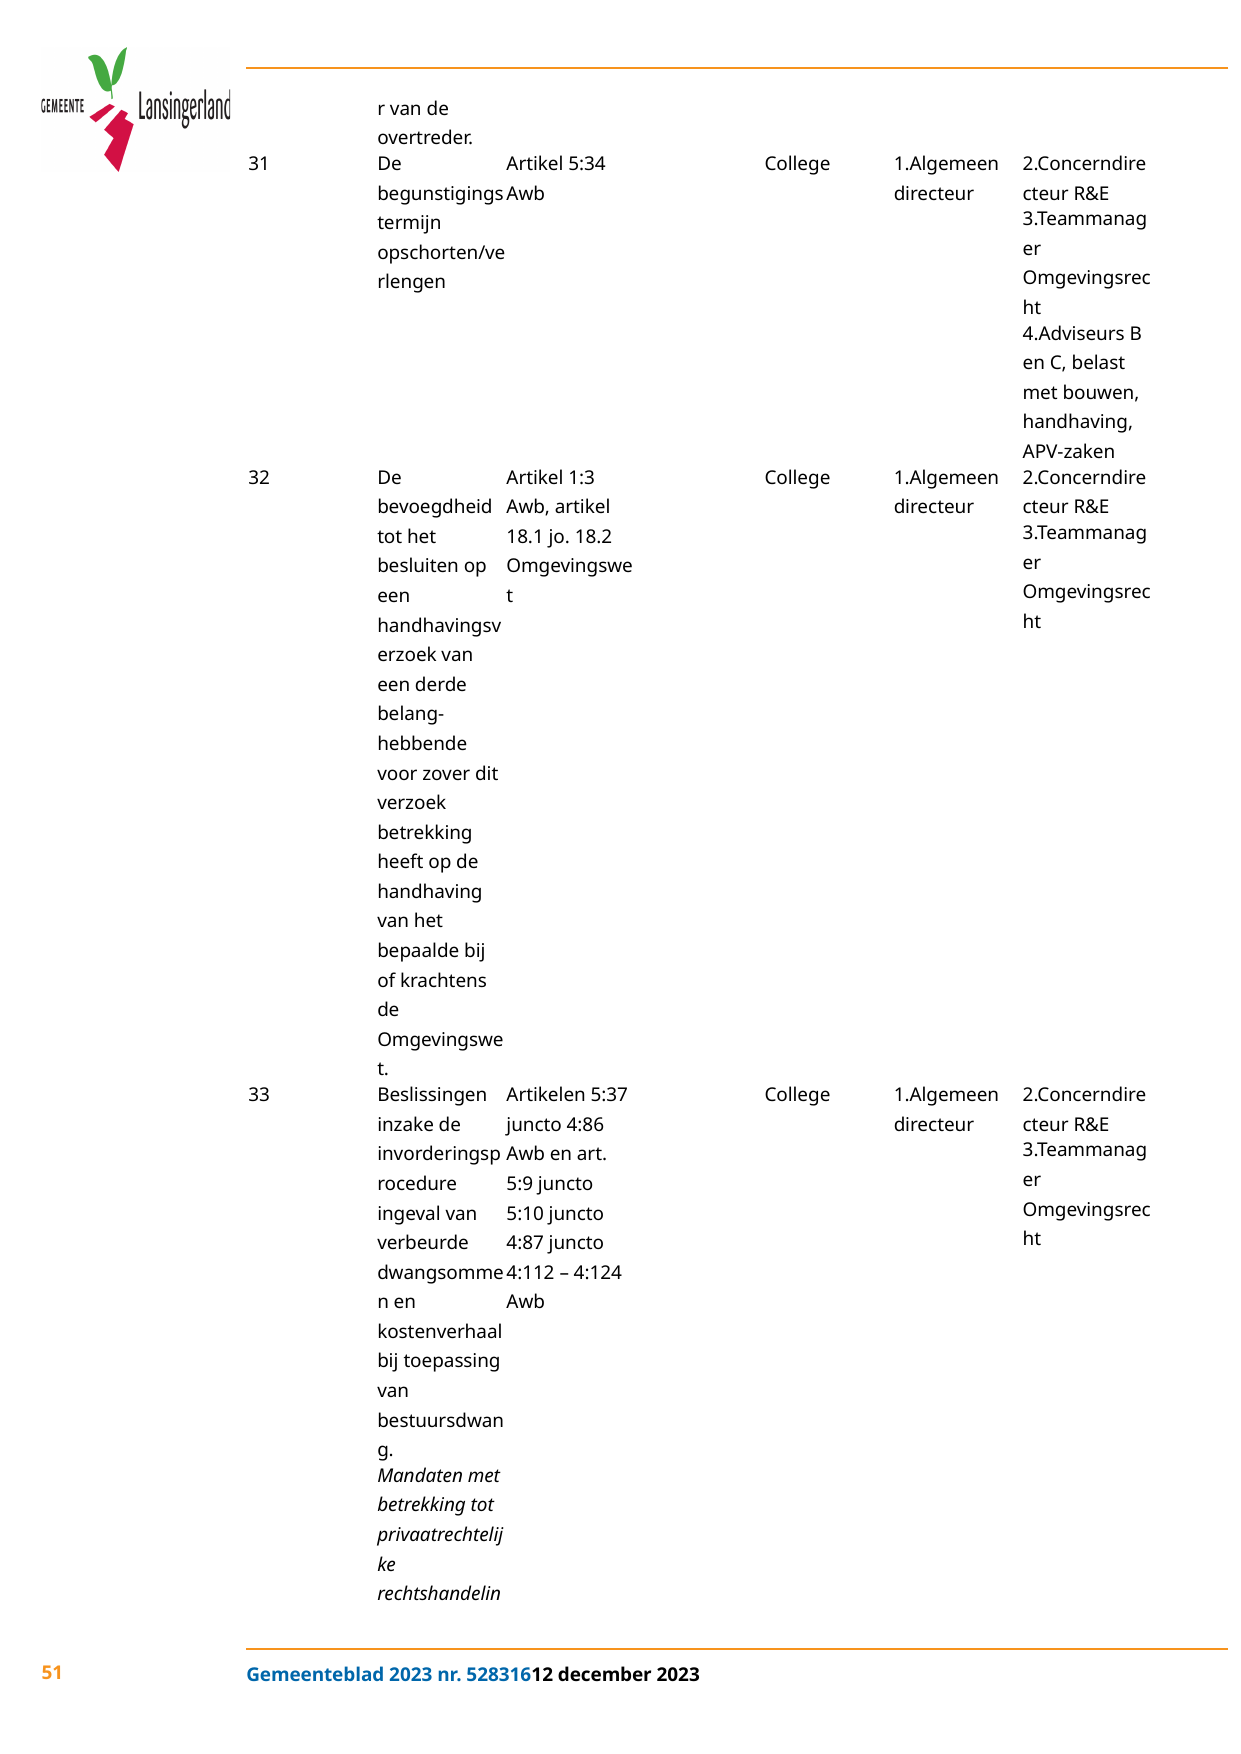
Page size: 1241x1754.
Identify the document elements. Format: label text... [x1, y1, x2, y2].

table_cell r van de overtreder. [377, 95, 506, 150]
table_cell Artikel 1:3 Awb, artikel 18.1 jo. 18.2 Omgevingswet [506, 464, 635, 1081]
table_cell [635, 95, 764, 150]
table_cell [894, 1462, 1022, 1606]
table_cell [635, 1462, 764, 1606]
table_cell College [764, 150, 893, 464]
table_cell [635, 464, 764, 1081]
table_cell [1023, 95, 1152, 150]
table_cell [1023, 1462, 1152, 1606]
table_cell De begunstigingstermijn opschorten/verlengen [377, 150, 506, 464]
table_cell [635, 150, 764, 464]
table_cell [506, 1462, 635, 1606]
table_cell [635, 1081, 764, 1462]
table_cell [764, 1462, 893, 1606]
table_cell 1.Algemeen directeur [894, 464, 1022, 1081]
table_cell 3.Teammanager Omgevingsrecht [1023, 1137, 1152, 1462]
table_cell [248, 95, 377, 150]
table_cell 2.Concerndirecteur R&E [1023, 150, 1152, 205]
table_cell 33 [248, 1081, 377, 1462]
table_cell 3.Teammanager Omgevingsrecht [1023, 205, 1152, 320]
table_cell Artikelen 5:37 juncto 4:86 Awb en art. 5:9 juncto 5:10 juncto 4:87 juncto 4:112 – 4:124 Awb [506, 1081, 635, 1462]
table_cell College [764, 1081, 893, 1462]
table_cell 32 [248, 464, 377, 1081]
table_cell Artikel 5:34 Awb [506, 150, 635, 464]
table_cell 3.Teammanager Omgevingsrecht [1023, 519, 1152, 1081]
table_cell Mandaten met betrekking tot privaatrechtelijke rechtshandelin [377, 1462, 506, 1606]
table_cell 2.Concerndirecteur R&E [1023, 1081, 1152, 1137]
table_cell 1.Algemeen directeur [894, 150, 1022, 464]
table_cell College [764, 464, 893, 1081]
table_cell [764, 95, 893, 150]
table_cell [506, 95, 635, 150]
table_cell [894, 95, 1022, 150]
table_cell 2.Concerndirecteur R&E [1023, 464, 1152, 519]
table_cell 1.Algemeen directeur [894, 1081, 1022, 1462]
table_cell Beslissingen inzake de invorderingsprocedure ingeval van verbeurde dwangsommen en kostenverhaal bij toepassing van bestuursdwang. [377, 1081, 506, 1462]
table_cell 4.Adviseurs B en C, belast met bouwen, handhaving, APV-zaken [1023, 320, 1152, 464]
picture [41, 47, 231, 172]
table_cell [248, 1462, 377, 1606]
table_cell De bevoegdheid tot het besluiten op een handhavingsverzoek van een derde belang-hebbende voor zover dit verzoek betrekking heeft op de handhaving van het bepaalde bij of krachtens de Omgevingswet. [377, 464, 506, 1081]
table_cell 31 [248, 150, 377, 464]
